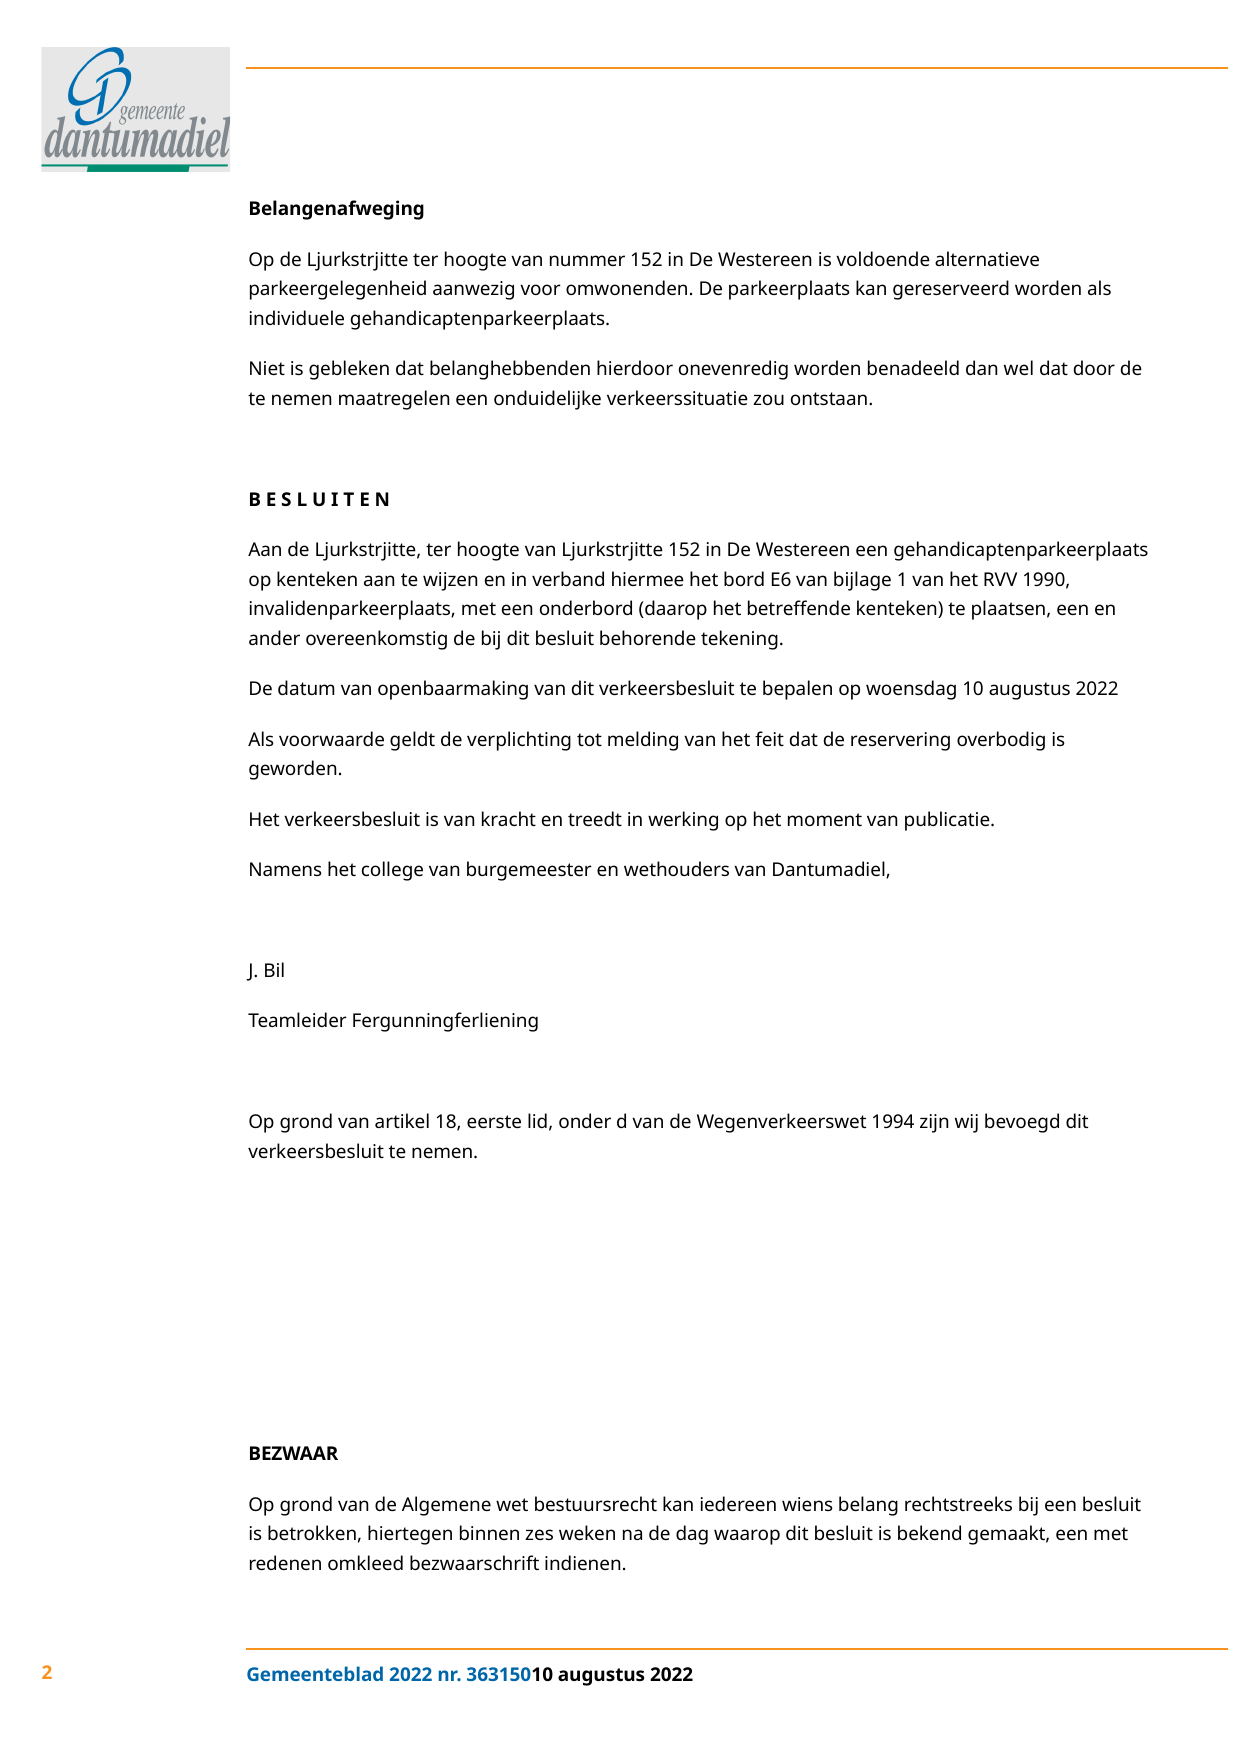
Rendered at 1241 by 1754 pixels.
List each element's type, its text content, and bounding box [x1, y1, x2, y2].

text Op grond van de Algemene wet bestuursrecht kan iedereen wiens belang rechtstreeks bij een besluit is betrokken, hiertegen binnen zes weken na de dag waarop dit besluit is bekend gemaakt, een met redenen omkleed bezwaarschrift indienen. [248, 1491, 1152, 1576]
text J. Bil [248, 957, 1152, 983]
text BEZWAAR [248, 1441, 1152, 1466]
text Niet is gebleken dat belanghebbenden hierdoor onevenredig worden benadeeld dan wel dat door de te nemen maatregelen een onduidelijke verkeerssituatie zou ontstaan. [248, 356, 1152, 411]
text De datum van openbaarmaking van dit verkeersbesluit te bepalen op woensdag 10 augustus 2022 [248, 676, 1152, 701]
text Aan de Ljurkstrjitte, ter hoogte van Ljurkstrjitte 152 in De Westereen een gehandicaptenparkeerplaats op kenteken aan te wijzen en in verband hiermee het bord E6 van bijlage 1 van het RVV 1990, invalidenparkeerplaats, met een onderbord (daarop het betreffende kenteken) te plaatsen, een en ander overeenkomstig de bij dit besluit behorende tekening. [248, 536, 1152, 651]
text Op grond van artikel 18, eerste lid, onder d van de Wegenverkeerswet 1994 zijn wij bevoegd dit verkeersbesluit te nemen. [248, 1108, 1152, 1164]
text Belangenafweging [248, 196, 1152, 221]
text Namens het college van burgemeester en wethouders van Dantumadiel, [248, 856, 1152, 882]
picture [41, 47, 231, 172]
text Op de Ljurkstrjitte ter hoogte van nummer 152 in De Westereen is voldoende alternatieve parkeergelegenheid aanwezig voor omwonenden. De parkeerplaats kan gereserveerd worden als individuele gehandicaptenparkeerplaats. [248, 246, 1152, 331]
text B E S L U I T E N [248, 486, 1152, 512]
text Teamleider Fergunningferliening [248, 1008, 1152, 1033]
text Als voorwaarde geldt de verplichting tot melding van het feit dat de reservering overbodig is geworden. [248, 726, 1152, 781]
text Het verkeersbesluit is van kracht en treedt in werking op het moment van publicatie. [248, 806, 1152, 832]
